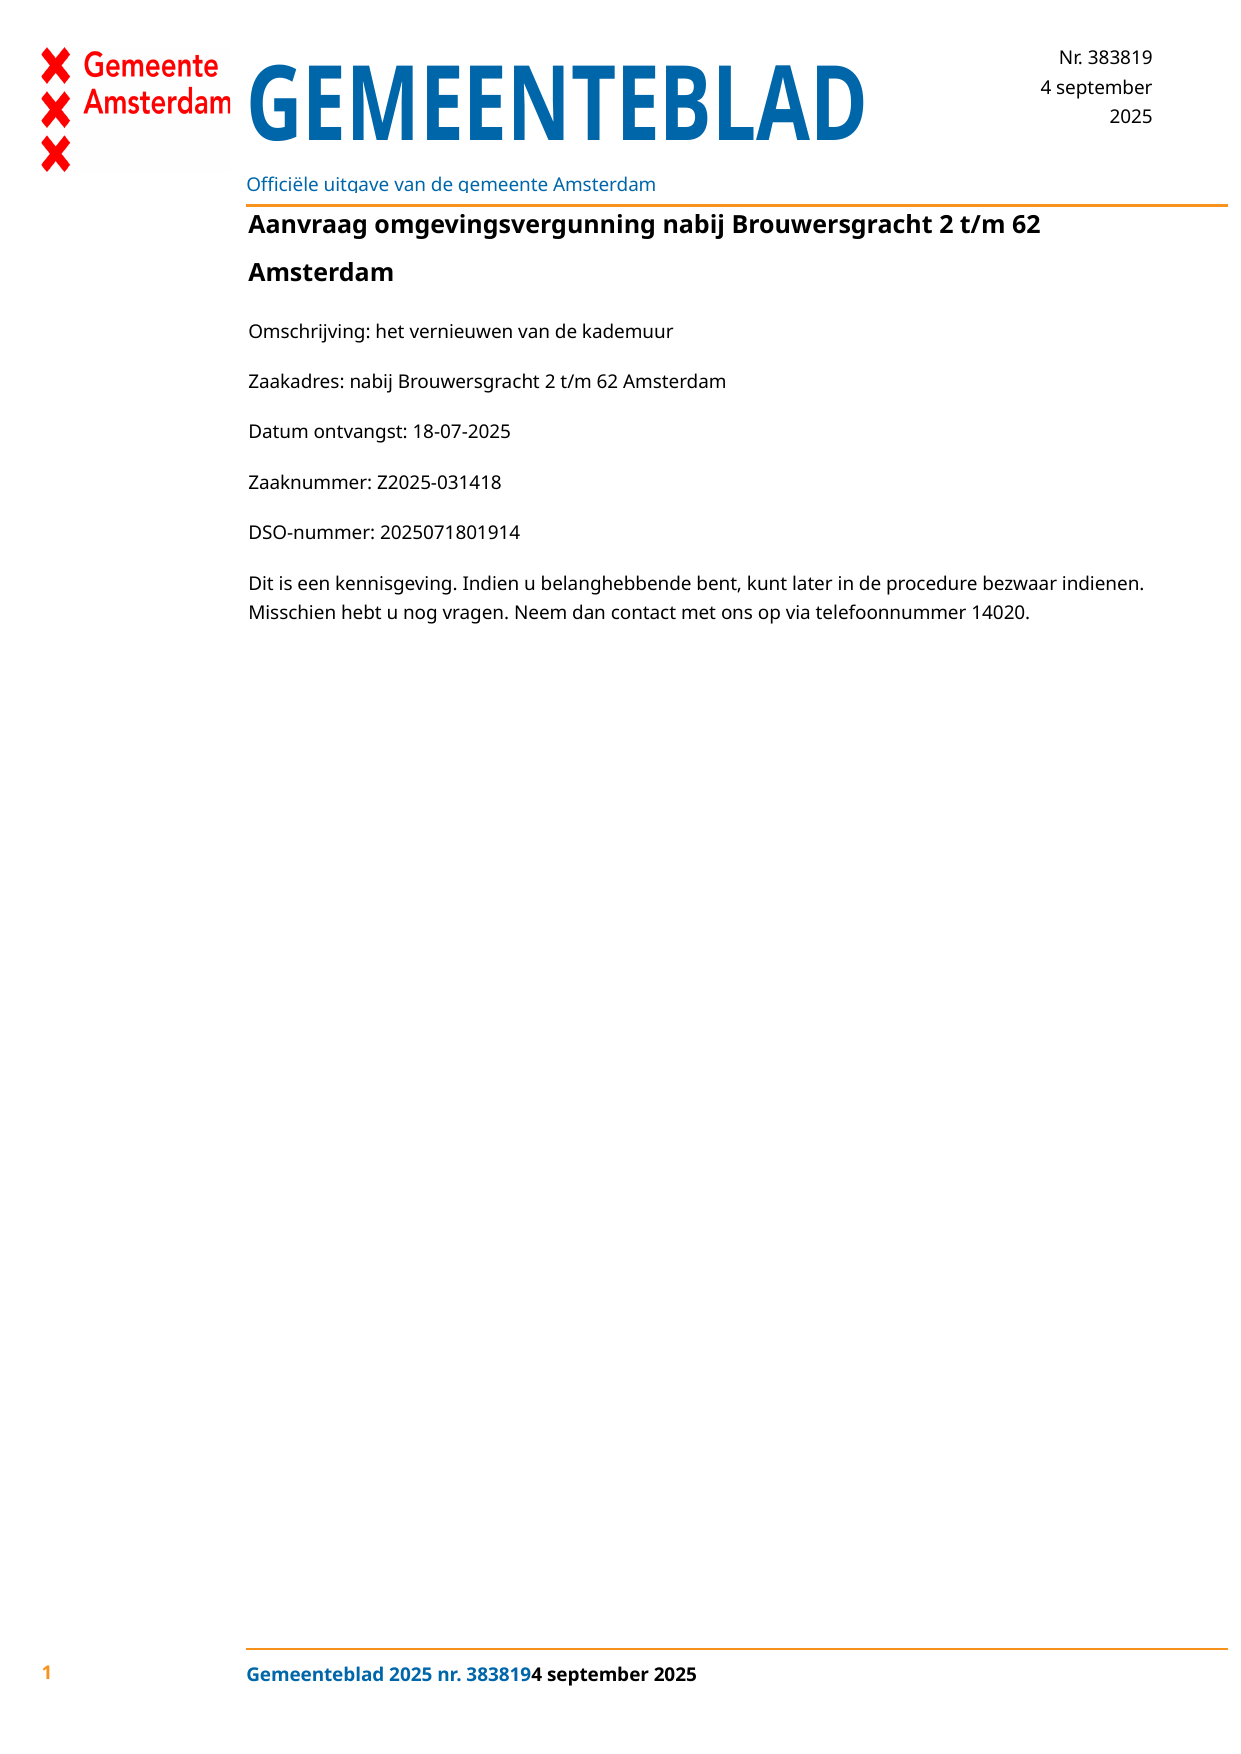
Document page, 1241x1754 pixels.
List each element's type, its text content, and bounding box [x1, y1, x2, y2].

text Zaakadres: nabij Brouwersgracht 2 t/m 62 Amsterdam [248, 368, 1152, 394]
text Aanvraag omgevingsvergunning nabij Brouwersgracht 2 t/m 62 Amsterdam [248, 207, 1152, 288]
text Zaaknummer: Z2025-031418 [248, 469, 1152, 495]
text Omschrijving: het vernieuwen van de kademuur [248, 318, 1152, 344]
picture [41, 47, 231, 172]
text DSO-nummer: 2025071801914 [248, 519, 1152, 545]
text Datum ontvangst: 18-07-2025 [248, 419, 1152, 444]
text Dit is een kennisgeving. Indien u belanghebbende bent, kunt later in de procedure bezwaar indienen. Misschien hebt u nog vragen. Neem dan contact met ons op via telefoonnummer 14020. [248, 570, 1152, 625]
